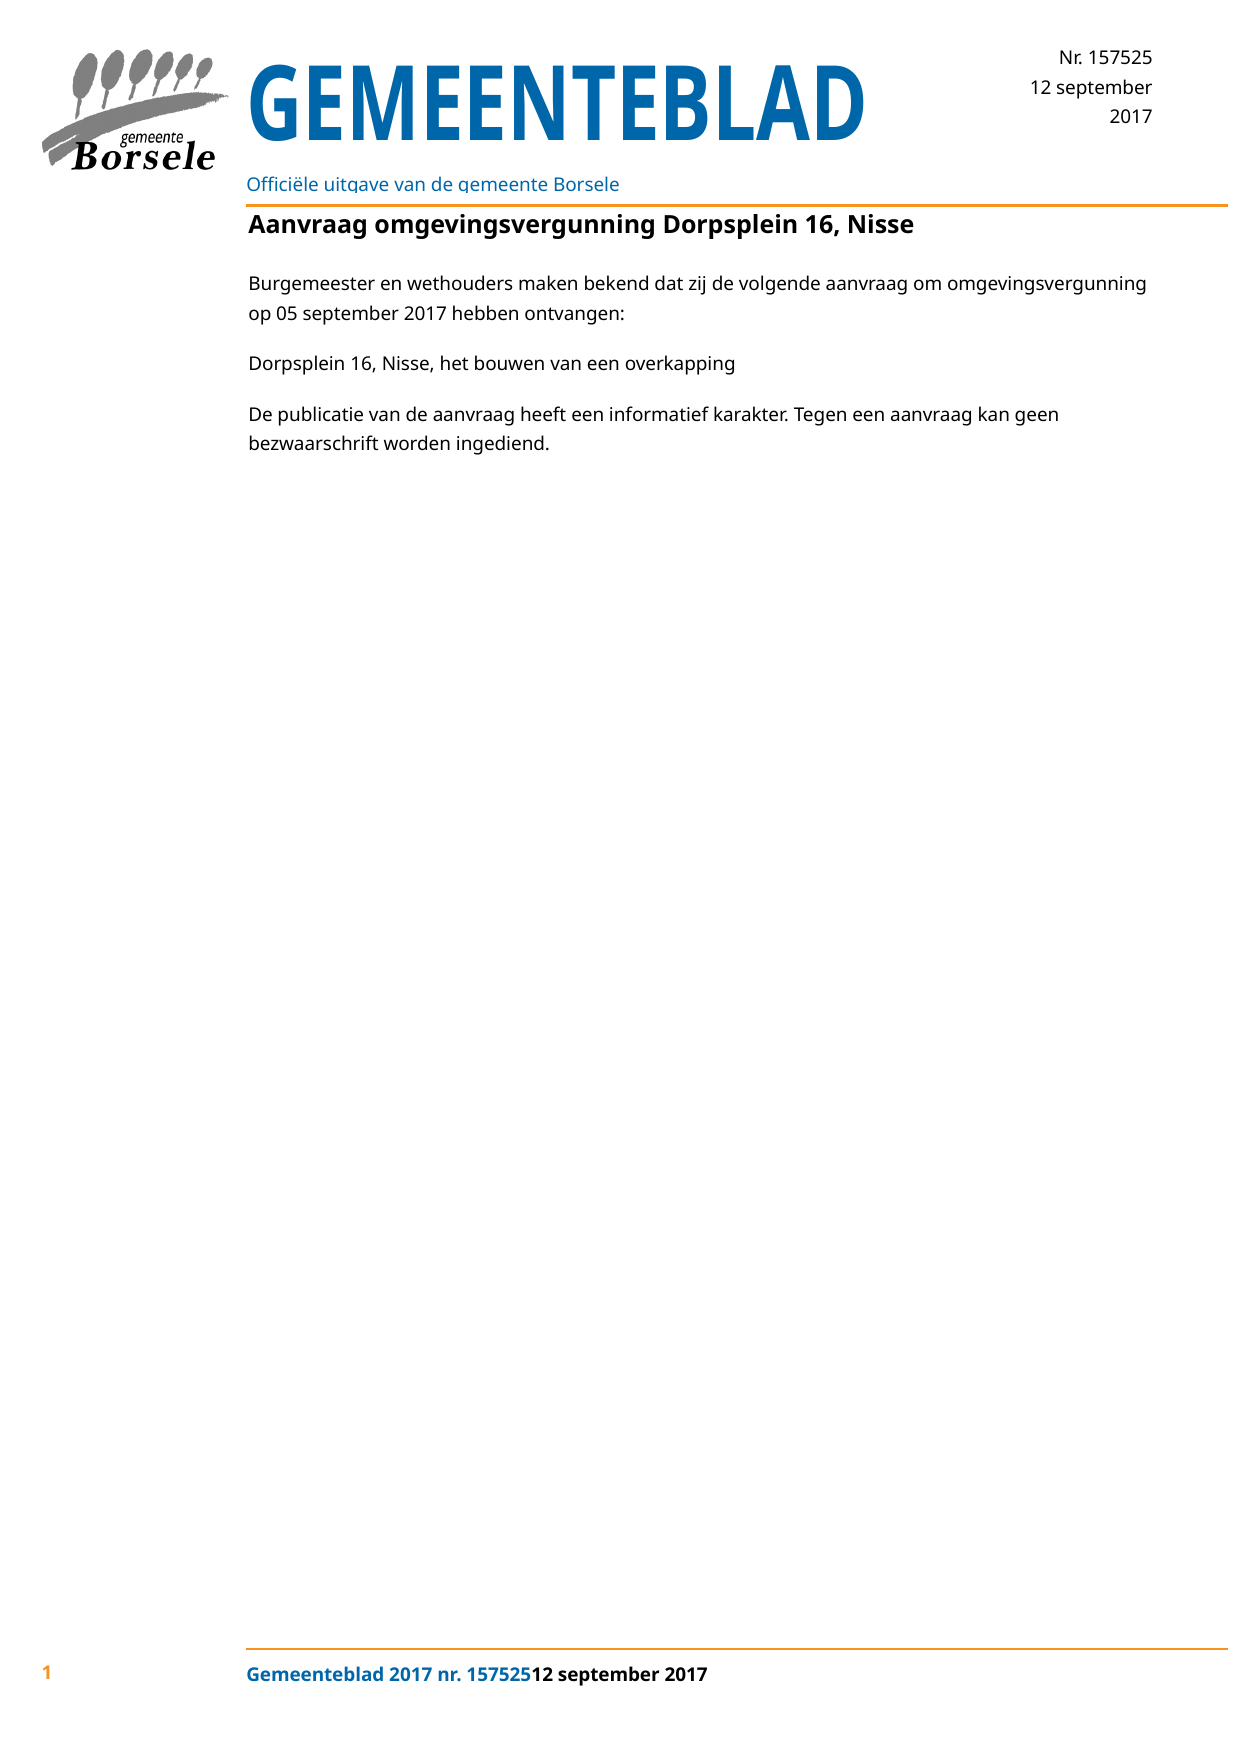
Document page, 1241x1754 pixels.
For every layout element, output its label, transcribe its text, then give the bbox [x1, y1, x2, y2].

text Burgemeester en wethouders maken bekend dat zij de volgende aanvraag om omgevingsvergunning op 05 september 2017 hebben ontvangen: [248, 270, 1152, 326]
text De publicatie van de aanvraag heeft een informatief karakter. Tegen een aanvraag kan geen bezwaarschrift worden ingediend. [248, 401, 1152, 456]
text Dorpsplein 16, Nisse, het bouwen van een overkapping [248, 350, 1152, 376]
text Aanvraag omgevingsvergunning Dorpsplein 16, Nisse [248, 207, 1152, 241]
picture [41, 47, 231, 172]
